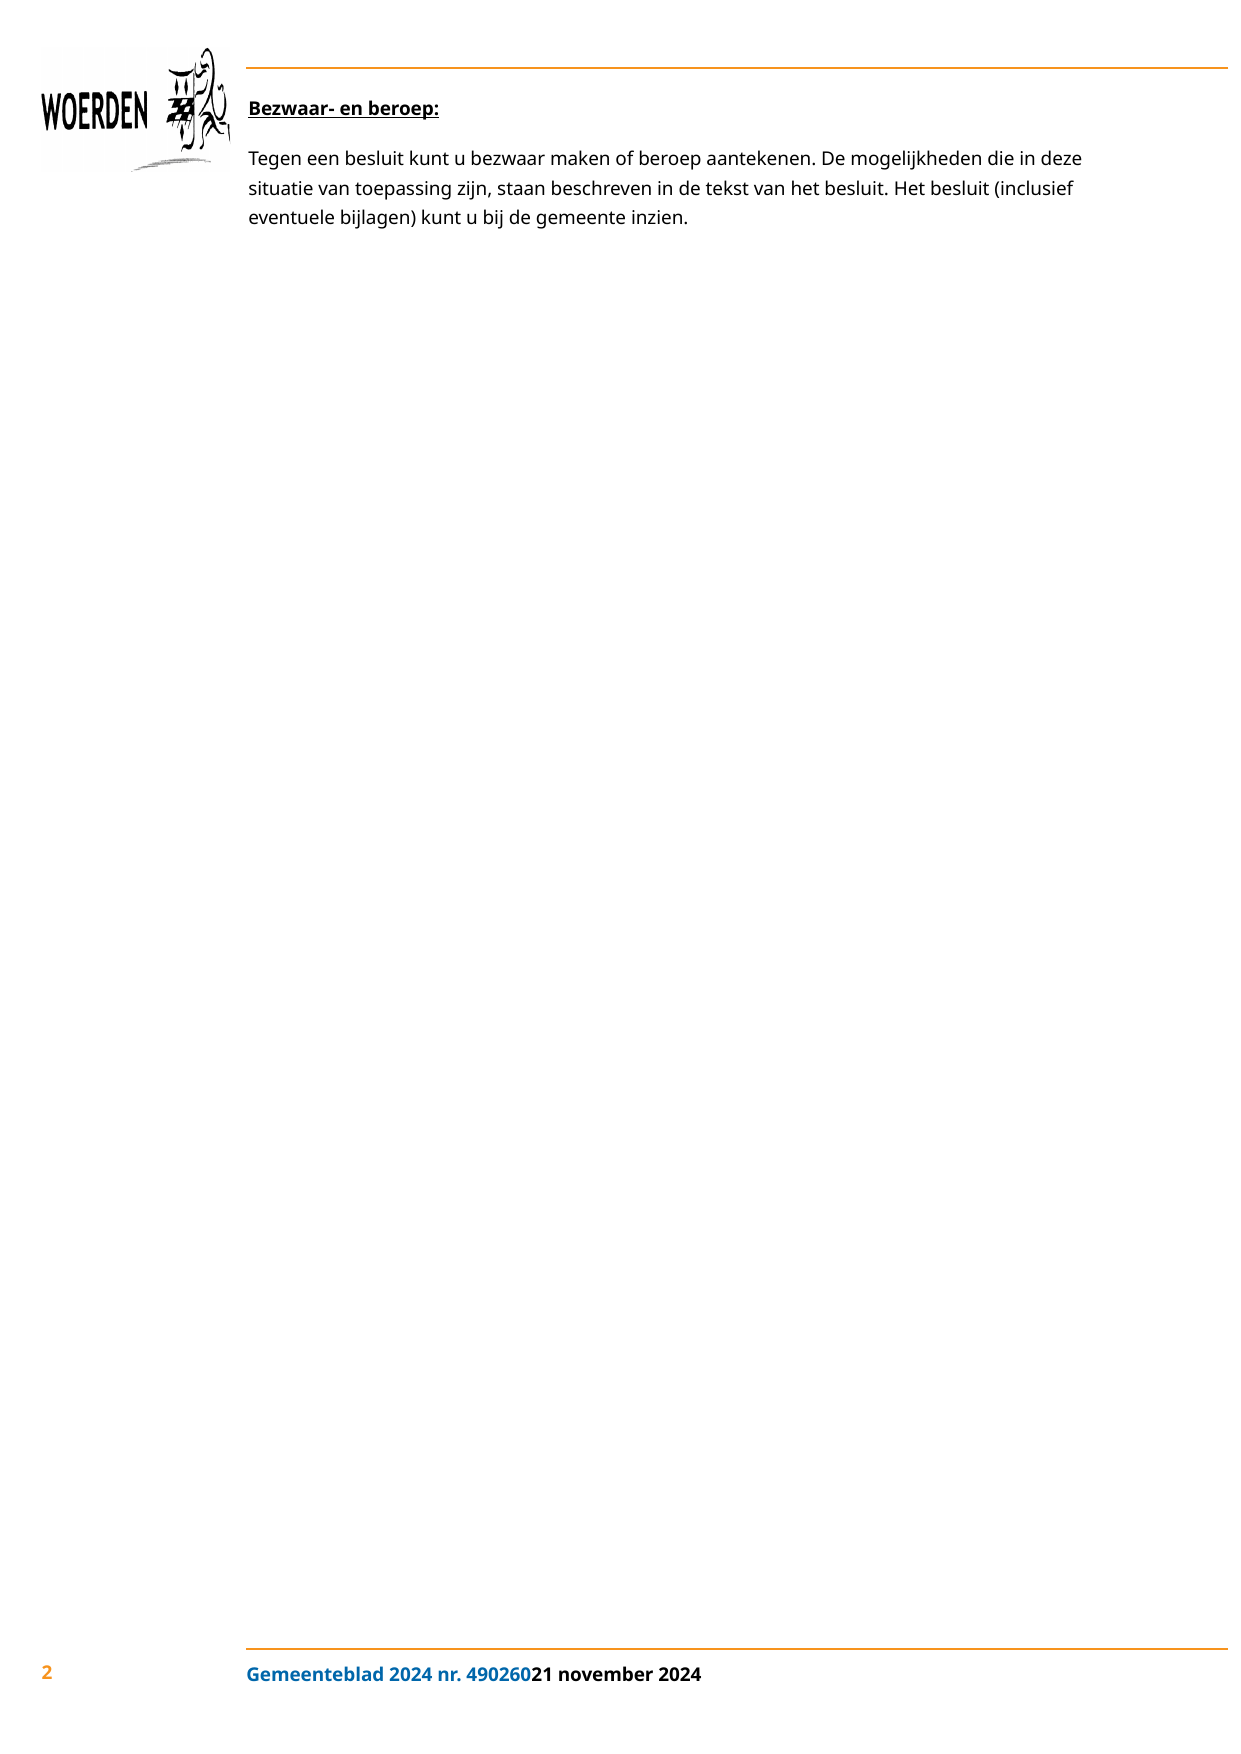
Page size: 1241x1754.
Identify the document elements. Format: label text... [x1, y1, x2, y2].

text Tegen een besluit kunt u bezwaar maken of beroep aantekenen. De mogelijkheden die in deze situatie van toepassing zijn, staan beschreven in de tekst van het besluit. Het besluit (inclusief eventuele bijlagen) kunt u bij de gemeente inzien. [248, 145, 1152, 230]
picture [41, 47, 231, 172]
text Bezwaar- en beroep: [248, 95, 1152, 121]
